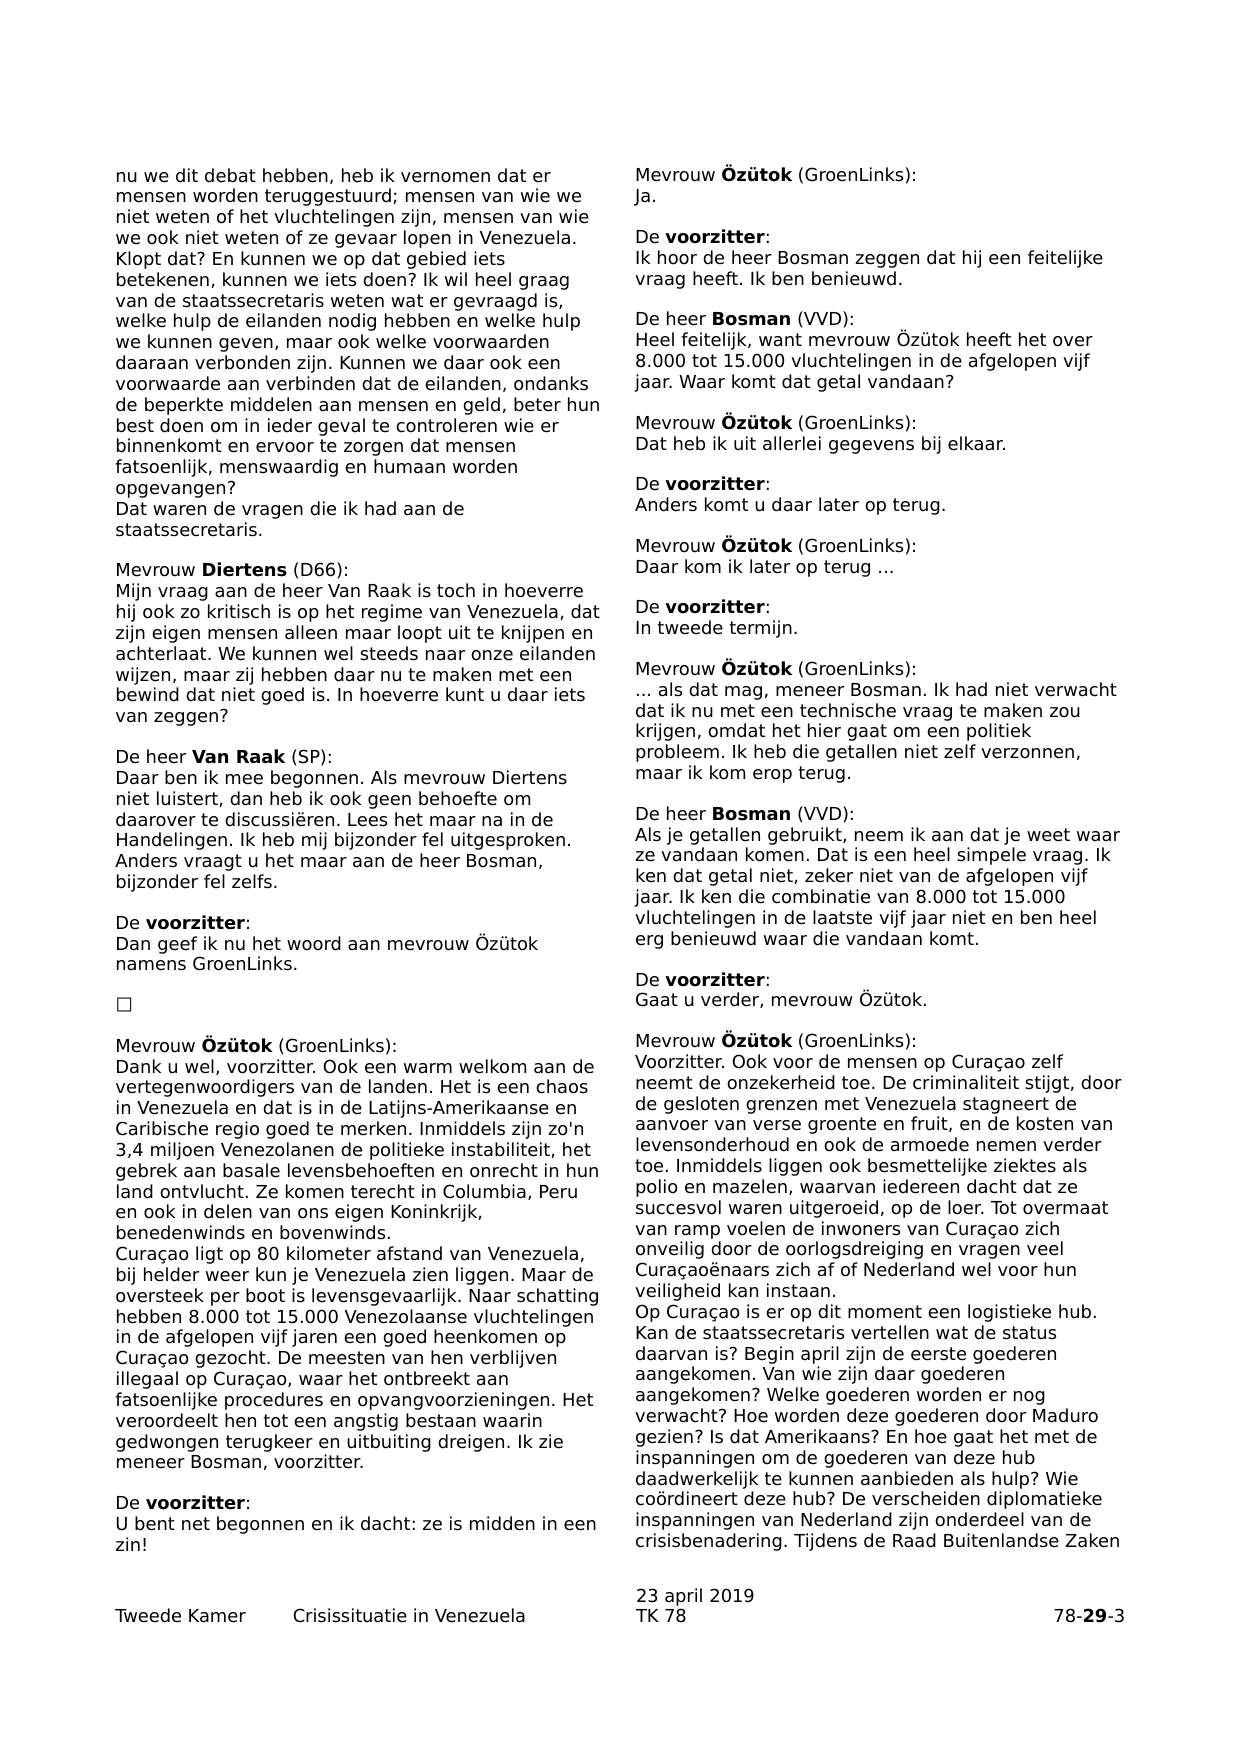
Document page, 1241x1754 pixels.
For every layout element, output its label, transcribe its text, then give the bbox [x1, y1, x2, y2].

text In tweede termijn. [635, 618, 1125, 639]
text Ja. [635, 186, 1125, 207]
text Mijn vraag aan de heer Van Raak is toch in hoeverre hij ook zo kritisch is op het regime van Venezuela, dat zijn eigen mensen alleen maar loopt uit te knijpen en achterlaat. We kunnen wel steeds naar onze eilanden wijzen, maar zij hebben daar nu te maken met een bewind dat niet goed is. In hoeverre kunt u daar iets van zeggen? [115, 581, 605, 727]
text De voorzitter: [115, 913, 605, 933]
text ⬜ [115, 995, 605, 1016]
text Daar ben ik mee begonnen. Als mevrouw Diertens niet luistert, dan heb ik ook geen behoefte om daarover te discussiëren. Lees het maar na in de Handelingen. Ik heb mij bijzonder fel uitgesproken. Anders vraagt u het maar aan de heer Bosman, bijzonder fel zelfs. [115, 768, 605, 893]
text Voorzitter. Ook voor de mensen op Curaçao zelf neemt de onzekerheid toe. De criminaliteit stijgt, door de gesloten grenzen met Venezuela stagneert de aanvoer van verse groente en fruit, en de kosten van levensonderhoud en ook de armoede nemen verder toe. Inmiddels liggen ook besmettelijke ziektes als polio en mazelen, waarvan iedereen dacht dat ze succesvol waren uitgeroeid, op de loer. Tot overmaat van ramp voelen de inwoners van Curaçao zich onveilig door de oorlogsdreiging en vragen veel Curaçaoënaars zich af of Nederland wel voor hun veiligheid kan instaan. [635, 1052, 1125, 1302]
text Heel feitelijk, want mevrouw Özütok heeft het over 8.000 tot 15.000 vluchtelingen in de afgelopen vijf jaar. Waar komt dat getal vandaan? [635, 330, 1125, 392]
text Als je getallen gebruikt, neem ik aan dat je weet waar ze vandaan komen. Dat is een heel simpele vraag. Ik ken dat getal niet, zeker niet van de afgelopen vijf jaar. Ik ken die combinatie van 8.000 tot 15.000 vluchtelingen in de laatste vijf jaar niet en ben heel erg benieuwd waar die vandaan komt. [635, 824, 1125, 949]
text De voorzitter: [115, 1493, 605, 1514]
text Mevrouw Özütok (GroenLinks): [635, 412, 1125, 433]
text Anders komt u daar later op terug. [635, 495, 1125, 516]
text Mevrouw Diertens (D66): [115, 560, 605, 581]
text De heer Van Raak (SP): [115, 747, 605, 768]
text Op Curaçao is er op dit moment een logistieke hub. Kan de staatssecretaris vertellen wat de status daarvan is? Begin april zijn de eerste goederen aangekomen. Van wie zijn daar goederen aangekomen? Welke goederen worden er nog verwacht? Hoe worden deze goederen door Maduro gezien? Is dat Amerikaans? En hoe gaat het met de inspanningen om de goederen van deze hub daadwerkelijk te kunnen aanbieden als hulp? Wie coördineert deze hub? De verscheiden diplomatieke inspanningen van Nederland zijn onderdeel van de crisisbenadering. Tijdens de Raad Buitenlandse Zaken [635, 1302, 1125, 1552]
text Ik hoor de heer Bosman zeggen dat hij een feitelijke vraag heeft. Ik ben benieuwd. [635, 248, 1125, 289]
text Mevrouw Özütok (GroenLinks): [115, 1036, 605, 1056]
text De voorzitter: [635, 969, 1125, 990]
text U bent net begonnen en ik dacht: ze is midden in een zin! [115, 1514, 605, 1556]
text Daar kom ik later op terug ... [635, 556, 1125, 577]
text De voorzitter: [635, 227, 1125, 248]
text ... als dat mag, meneer Bosman. Ik had niet verwacht dat ik nu met een technische vraag te maken zou krijgen, omdat het hier gaat om een politiek probleem. Ik heb die getallen niet zelf verzonnen, maar ik kom erop terug. [635, 679, 1125, 784]
text Mevrouw Özütok (GroenLinks): [635, 536, 1125, 556]
text Mevrouw Özütok (GroenLinks): [635, 659, 1125, 679]
text nu we dit debat hebben, heb ik vernomen dat er mensen worden teruggestuurd; mensen van wie we niet weten of het vluchtelingen zijn, mensen van wie we ook niet weten of ze gevaar lopen in Venezuela. Klopt dat? En kunnen we op dat gebied iets betekenen, kunnen we iets doen? Ik wil heel graag van de staatssecretaris weten wat er gevraagd is, welke hulp de eilanden nodig hebben en welke hulp we kunnen geven, maar ook welke voorwaarden daaraan verbonden zijn. Kunnen we daar ook een voorwaarde aan verbinden dat de eilanden, ondanks de beperkte middelen aan mensen en geld, beter hun best doen om in ieder geval te controleren wie er binnenkomt en ervoor te zorgen dat mensen fatsoenlijk, menswaardig en humaan worden opgevangen? [115, 165, 605, 499]
text Mevrouw Özütok (GroenLinks): [635, 1031, 1125, 1052]
text Gaat u verder, mevrouw Özütok. [635, 990, 1125, 1011]
text Dan geef ik nu het woord aan mevrouw Özütok namens GroenLinks. [115, 933, 605, 975]
text De heer Bosman (VVD): [635, 804, 1125, 824]
text Mevrouw Özütok (GroenLinks): [635, 165, 1125, 186]
text Curaçao ligt op 80 kilometer afstand van Venezuela, bij helder weer kun je Venezuela zien liggen. Maar de oversteek per boot is levensgevaarlijk. Naar schatting hebben 8.000 tot 15.000 Venezolaanse vluchtelingen in de afgelopen vijf jaren een goed heenkomen op Curaçao gezocht. De meesten van hen verblijven illegaal op Curaçao, waar het ontbreekt aan fatsoenlijke procedures en opvangvoorzieningen. Het veroordeelt hen tot een angstig bestaan waarin gedwongen terugkeer en uitbuiting dreigen. Ik zie meneer Bosman, voorzitter. [115, 1244, 605, 1473]
text Dat waren de vragen die ik had aan de staatssecretaris. [115, 499, 605, 540]
text Dat heb ik uit allerlei gegevens bij elkaar. [635, 433, 1125, 454]
text Dank u wel, voorzitter. Ook een warm welkom aan de vertegenwoordigers van de landen. Het is een chaos in Venezuela en dat is in de Latijns-Amerikaanse en Caribische regio goed te merken. Inmiddels zijn zo'n 3,4 miljoen Venezolanen de politieke instabiliteit, het gebrek aan basale levensbehoeften en onrecht in hun land ontvlucht. Ze komen terecht in Columbia, Peru en ook in delen van ons eigen Koninkrijk, benedenwinds en bovenwinds. [115, 1056, 605, 1244]
text De voorzitter: [635, 597, 1125, 618]
text De voorzitter: [635, 474, 1125, 495]
text De heer Bosman (VVD): [635, 309, 1125, 330]
